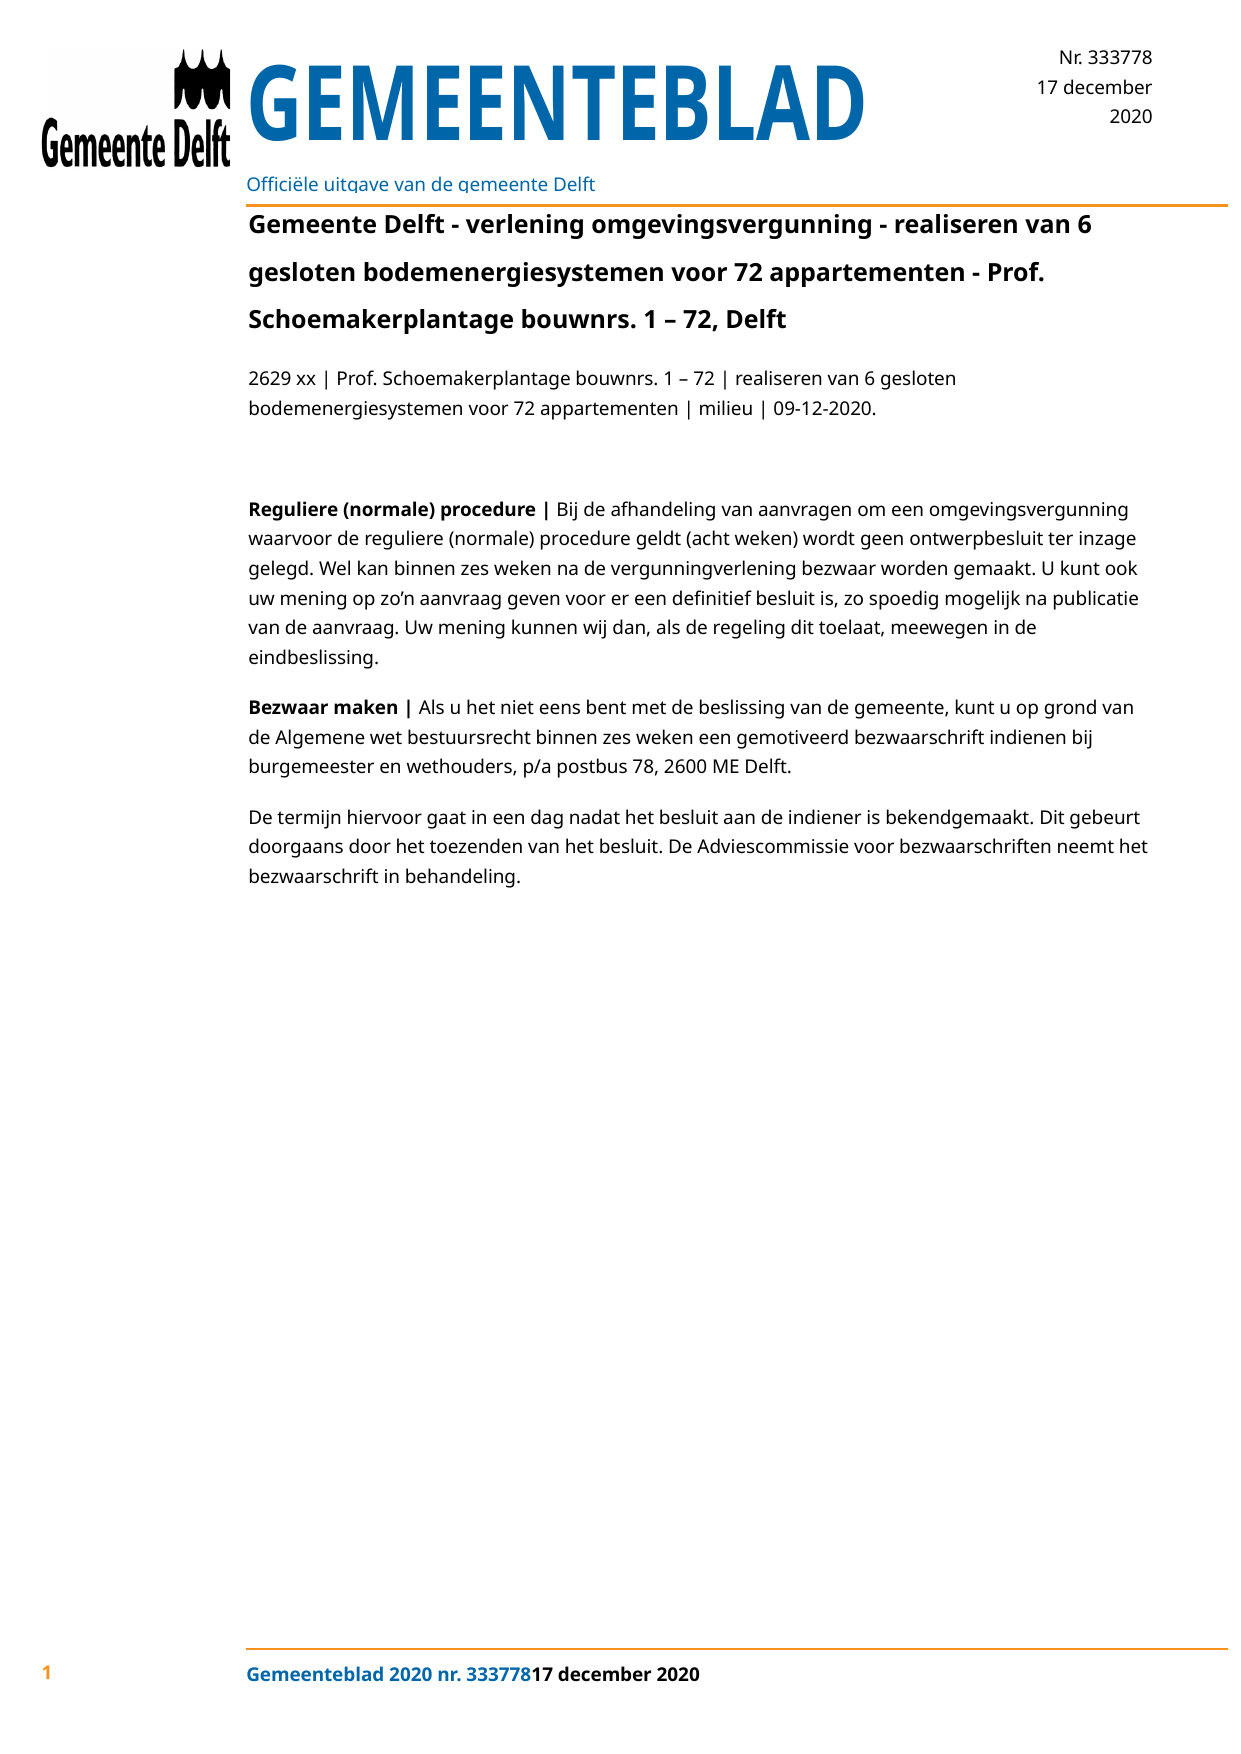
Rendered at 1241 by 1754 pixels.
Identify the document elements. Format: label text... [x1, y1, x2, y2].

text Gemeente Delft - verlening omgevingsvergunning - realiseren van 6 gesloten bodemenergiesystemen voor 72 appartementen - Prof. Schoemakerplantage bouwnrs. 1 – 72, Delft [248, 207, 1152, 336]
text De termijn hiervoor gaat in een dag nadat het besluit aan de indiener is bekendgemaakt. Dit gebeurt doorgaans door het toezenden van het besluit. De Adviescommissie voor bezwaarschriften neemt het bezwaarschrift in behandeling. [248, 804, 1152, 889]
text Reguliere (normale) procedure | Bij de afhandeling van aanvragen om een omgevingsvergunning waarvoor de reguliere (normale) procedure geldt (acht weken) wordt geen ontwerpbesluit ter inzage gelegd. Wel kan binnen zes weken na de vergunningverlening bezwaar worden gemaakt. U kunt ook uw mening op zo’n aanvraag geven voor er een definitief besluit is, zo spoedig mogelijk na publicatie van de aanvraag. Uw mening kunnen wij dan, als de regeling dit toelaat, meewegen in de eindbeslissing. [248, 496, 1152, 669]
text 2629 xx | Prof. Schoemakerplantage bouwnrs. 1 – 72 | realiseren van 6 gesloten bodemenergiesystemen voor 72 appartementen | milieu | 09-12-2020. [248, 366, 1152, 421]
text Bezwaar maken | Als u het niet eens bent met de beslissing van de gemeente, kunt u op grond van de Algemene wet bestuursrecht binnen zes weken een gemotiveerd bezwaarschrift indienen bij burgemeester en wethouders, p/a postbus 78, 2600 ME Delft. [248, 694, 1152, 779]
picture [41, 47, 231, 172]
